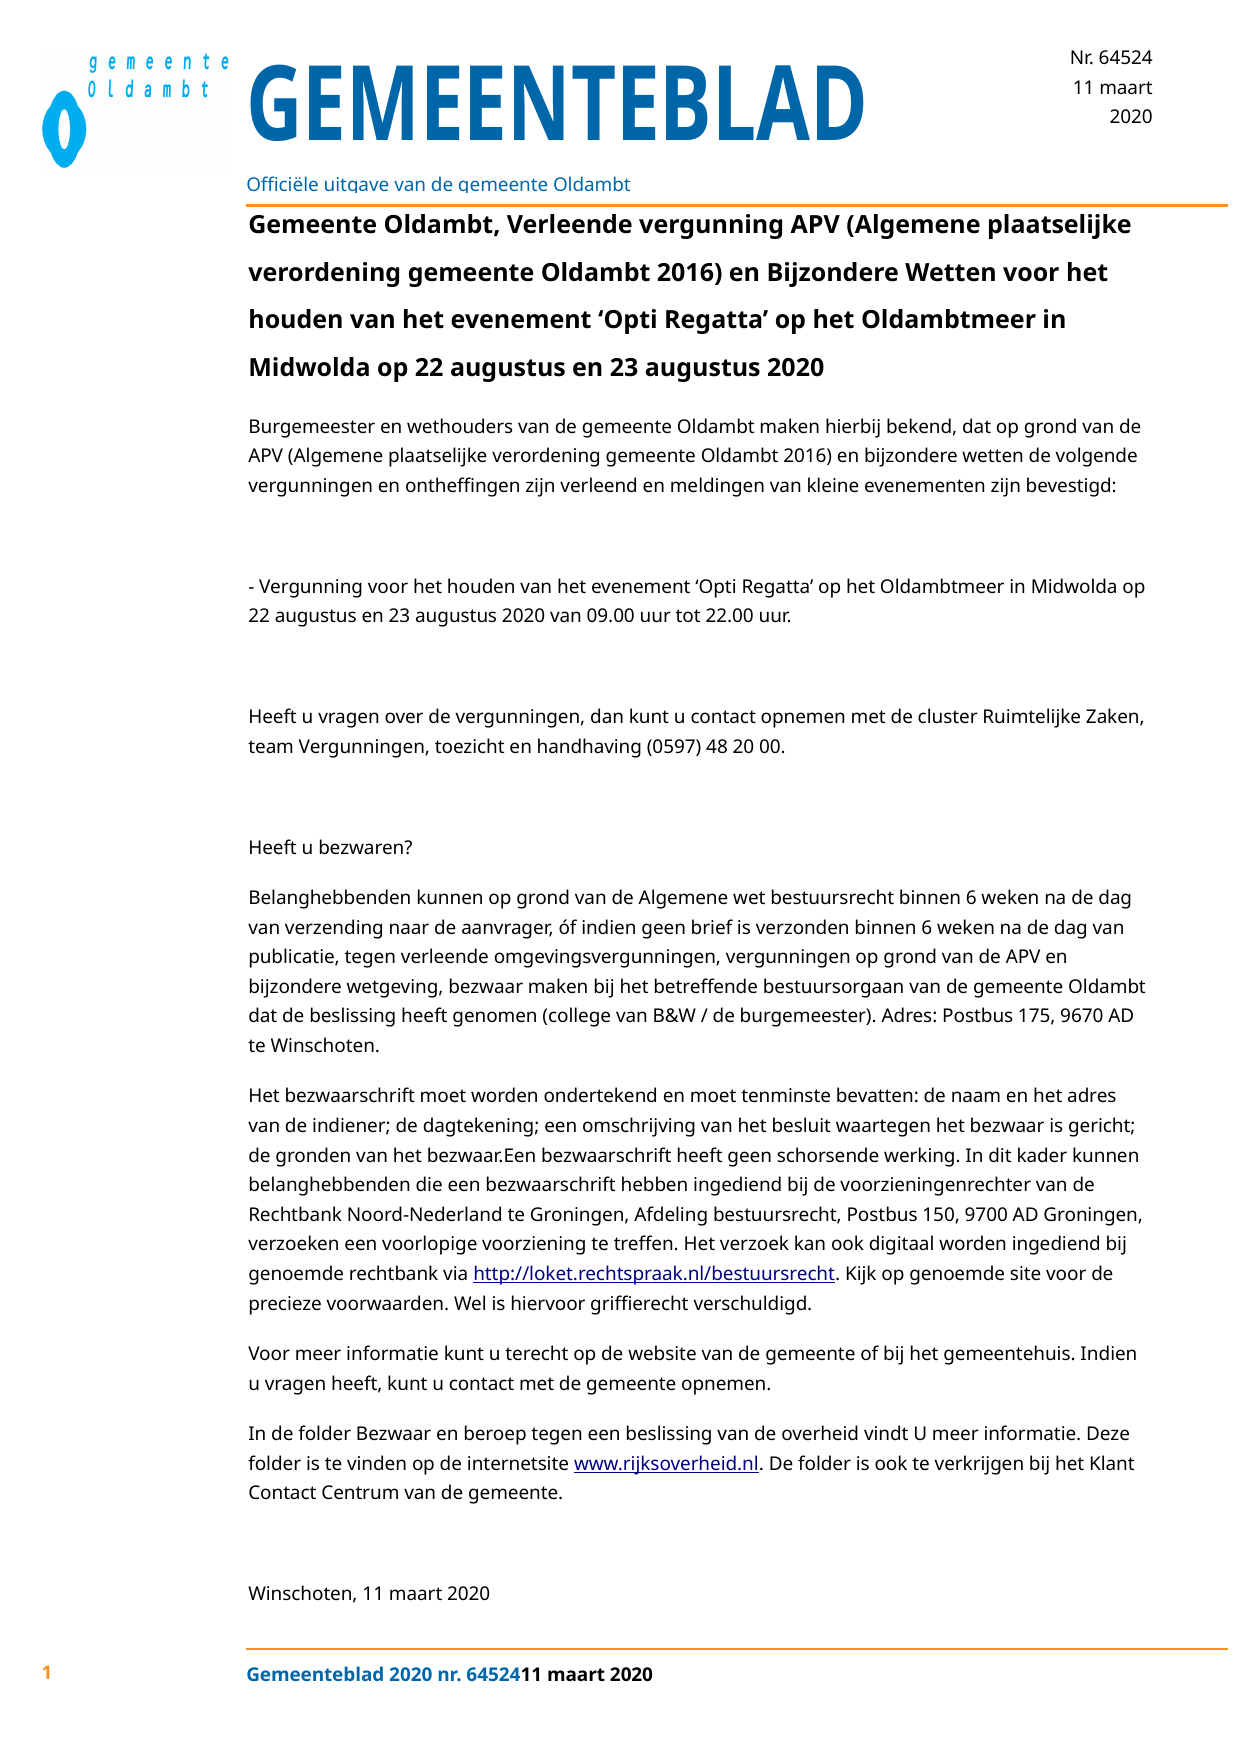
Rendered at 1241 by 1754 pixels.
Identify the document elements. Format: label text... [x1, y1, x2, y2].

text Het bezwaarschrift moet worden ondertekend en moet tenminste bevatten: de naam en het adres van de indiener; de dagtekening; een omschrijving van het besluit waartegen het bezwaar is gericht; de gronden van het bezwaar.Een bezwaarschrift heeft geen schorsende werking. In dit kader kunnen belanghebbenden die een bezwaarschrift hebben ingediend bij de voorzieningenrechter van de Rechtbank Noord-Nederland te Groningen, Afdeling bestuursrecht, Postbus 150, 9700 AD Groningen, verzoeken een voorlopige voorziening te treffen. Het verzoek kan ook digitaal worden ingediend bij genoemde rechtbank via http://loket.rechtspraak.nl/bestuursrecht. Kijk op genoemde site voor de precieze voorwaarden. Wel is hiervoor griffierecht verschuldigd. [248, 1083, 1152, 1316]
text Heeft u bezwaren? [248, 834, 1152, 860]
text In de folder Bezwaar en beroep tegen een beslissing van de overheid vindt U meer informatie. Deze folder is te vinden op de internetsite www.rijksoverheid.nl. De folder is ook te verkrijgen bij het Klant Contact Centrum van de gemeente. [248, 1420, 1152, 1505]
text Winschoten, 11 maart 2020 [248, 1580, 1152, 1606]
text Gemeente Oldambt, Verleende vergunning APV (Algemene plaatselijke verordening gemeente Oldambt 2016) en Bijzondere Wetten voor het houden van het evenement ‘Opti Regatta’ op het Oldambtmeer in Midwolda op 22 augustus en 23 augustus 2020 [248, 207, 1152, 384]
picture [41, 47, 231, 172]
text - Vergunning voor het houden van het evenement ‘Opti Regatta’ op het Oldambtmeer in Midwolda op 22 augustus en 23 augustus 2020 van 09.00 uur tot 22.00 uur. [248, 573, 1152, 628]
text Belanghebbenden kunnen op grond van de Algemene wet bestuursrecht binnen 6 weken na de dag van verzending naar de aanvrager, óf indien geen brief is verzonden binnen 6 weken na de dag van publicatie, tegen verleende omgevingsvergunningen, vergunningen op grond van de APV en bijzondere wetgeving, bezwaar maken bij het betreffende bestuursorgaan van de gemeente Oldambt dat de beslissing heeft genomen (college van B&W / de burgemeester). Adres: Postbus 175, 9670 AD te Winschoten. [248, 884, 1152, 1058]
text Voor meer informatie kunt u terecht op de website van de gemeente of bij het gemeentehuis. Indien u vragen heeft, kunt u contact met de gemeente opnemen. [248, 1340, 1152, 1396]
text Heeft u vragen over de vergunningen, dan kunt u contact opnemen met de cluster Ruimtelijke Zaken, team Vergunningen, toezicht en handhaving (0597) 48 20 00. [248, 703, 1152, 759]
text Burgemeester en wethouders van de gemeente Oldambt maken hierbij bekend, dat op grond van de APV (Algemene plaatselijke verordening gemeente Oldambt 2016) en bijzondere wetten de volgende vergunningen en ontheffingen zijn verleend en meldingen van kleine evenementen zijn bevestigd: [248, 413, 1152, 498]
